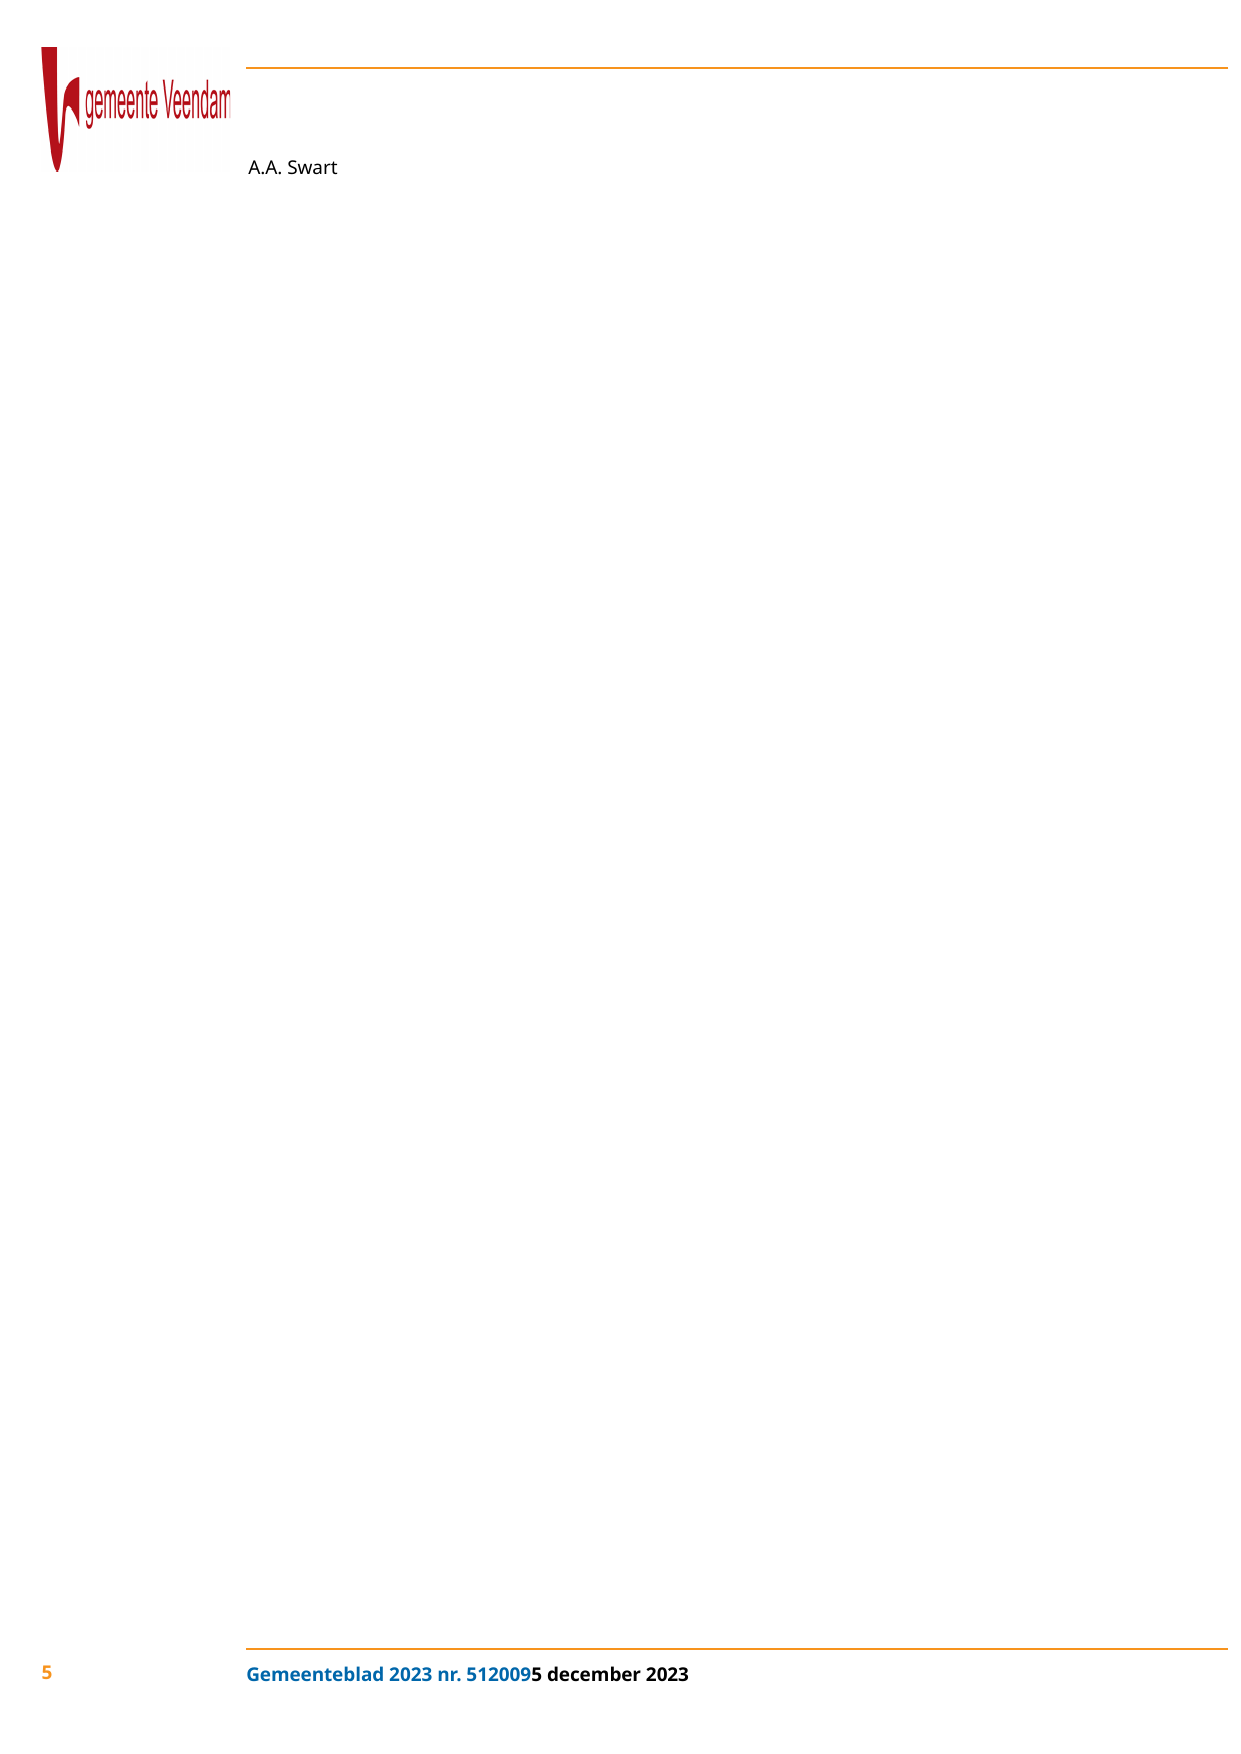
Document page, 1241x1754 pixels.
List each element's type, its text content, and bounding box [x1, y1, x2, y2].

text A.A. Swart [248, 154, 1152, 180]
picture [41, 47, 231, 172]
